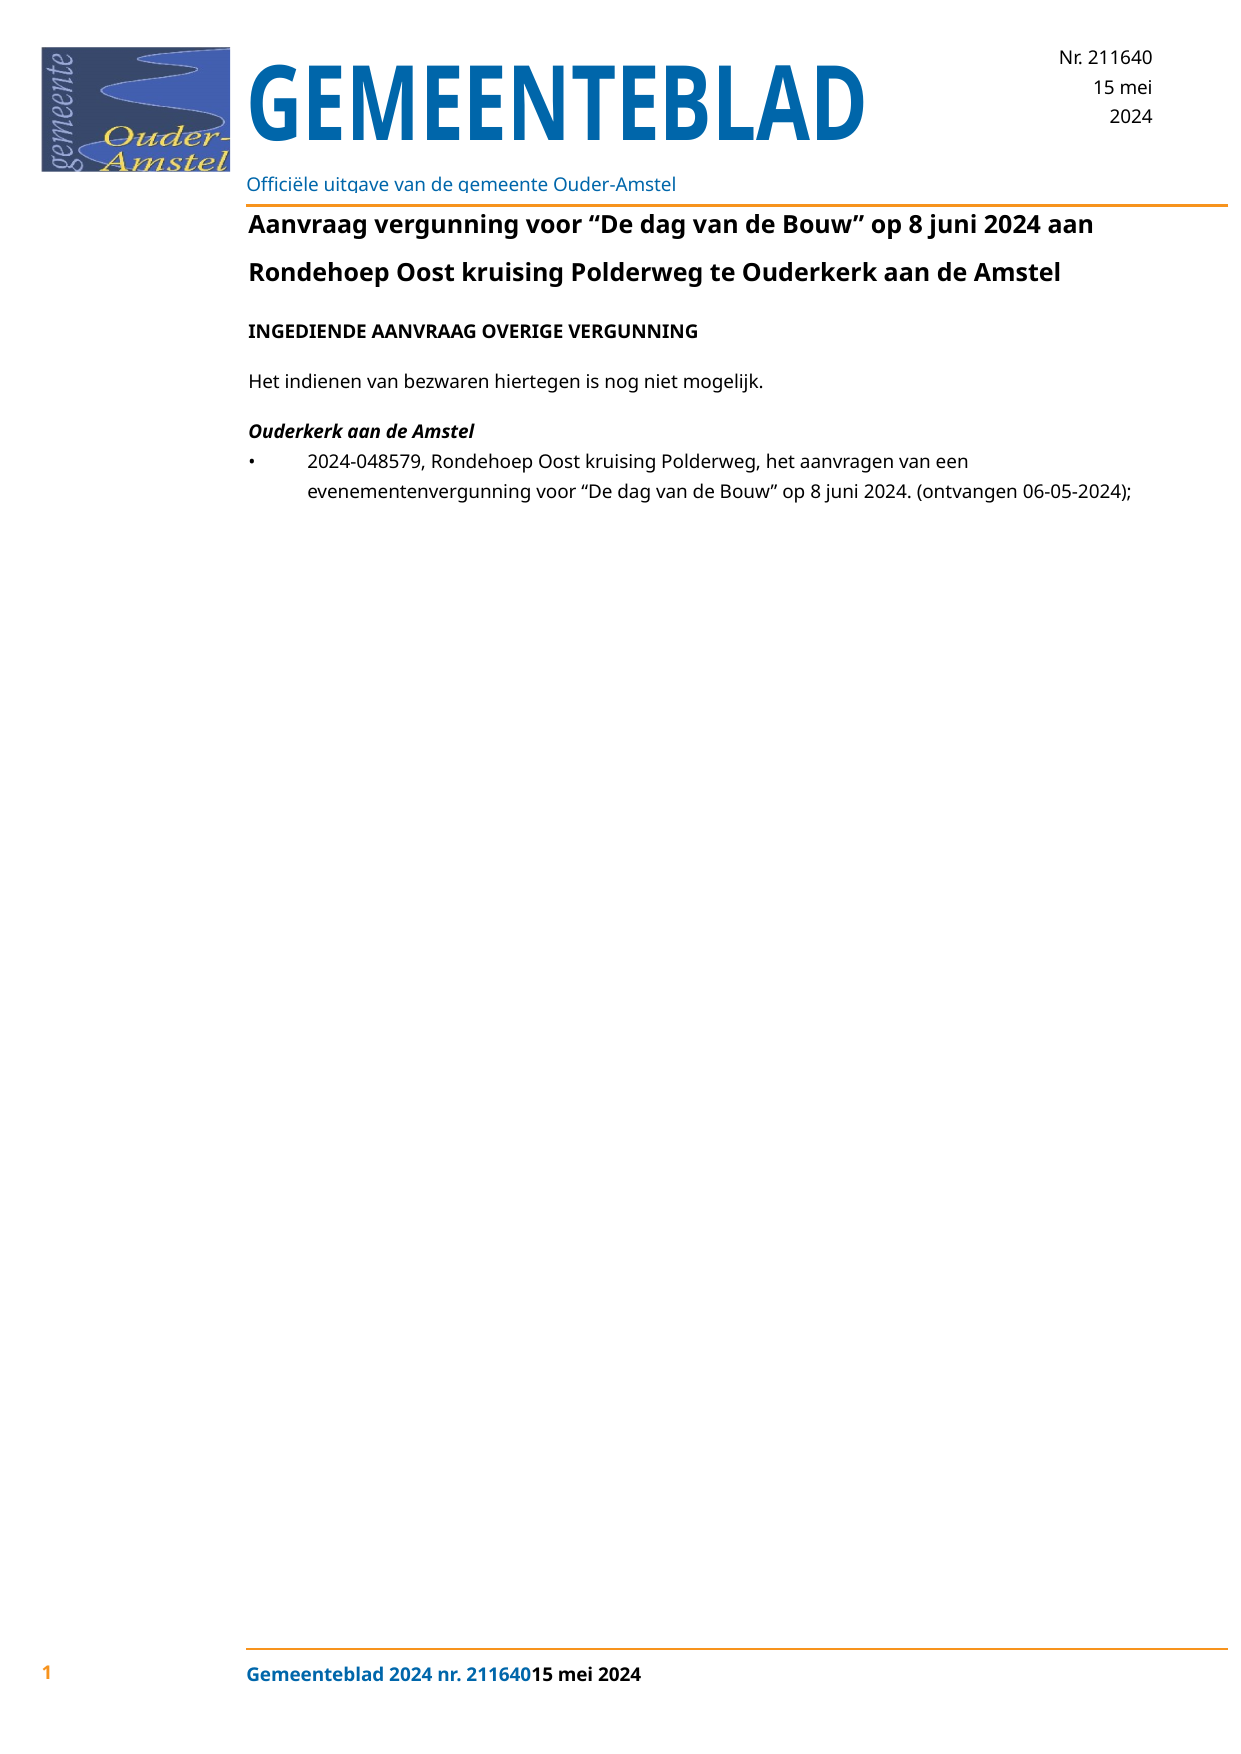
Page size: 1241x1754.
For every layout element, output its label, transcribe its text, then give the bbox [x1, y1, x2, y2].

text Aanvraag vergunning voor “De dag van de Bouw” op 8 juni 2024 aan Rondehoep Oost kruising Polderweg te Ouderkerk aan de Amstel [248, 207, 1152, 288]
text Ouderkerk aan de Amstel [248, 419, 1152, 444]
list 2024-048579, Rondehoep Oost kruising Polderweg, het aanvragen van een evenementenvergunning voor “De dag van de Bouw” op 8 juni 2024. (ontvangen 06-05-2024); [248, 448, 1152, 504]
text INGEDIENDE AANVRAAG OVERIGE VERGUNNING [248, 318, 1152, 344]
picture [41, 47, 231, 172]
text Het indienen van bezwaren hiertegen is nog niet mogelijk. [248, 368, 1152, 394]
